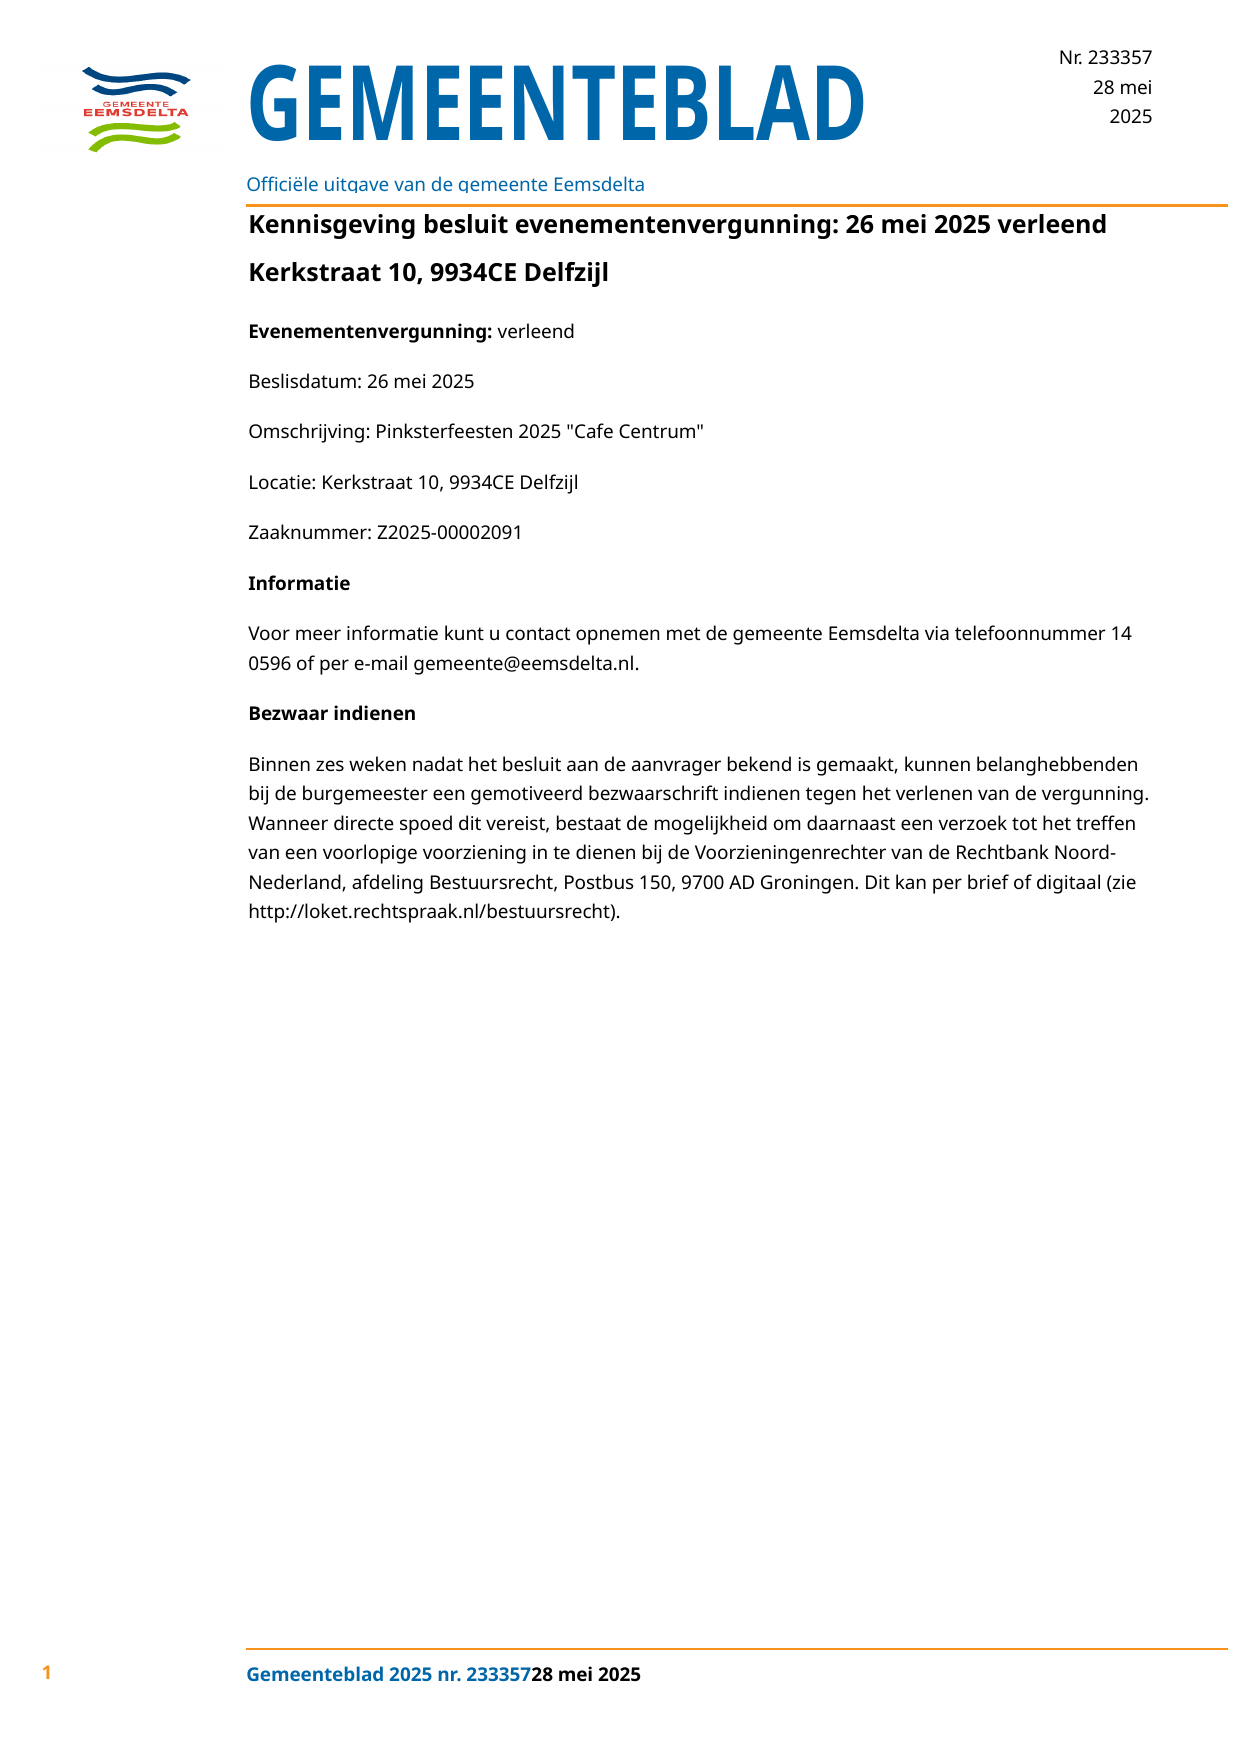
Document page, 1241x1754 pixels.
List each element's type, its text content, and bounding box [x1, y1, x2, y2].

text Informatie [248, 570, 1152, 596]
text Zaaknummer: Z2025-00002091 [248, 519, 1152, 545]
text Omschrijving: Pinksterfeesten 2025 "Cafe Centrum" [248, 419, 1152, 444]
text Kennisgeving besluit evenementenvergunning: 26 mei 2025 verleend Kerkstraat 10, 9934CE Delfzijl [248, 207, 1152, 288]
picture [41, 47, 231, 172]
text Locatie: Kerkstraat 10, 9934CE Delfzijl [248, 469, 1152, 495]
text Bezwaar indienen [248, 700, 1152, 726]
text Beslisdatum: 26 mei 2025 [248, 368, 1152, 394]
text Evenementenvergunning: verleend [248, 318, 1152, 344]
text Binnen zes weken nadat het besluit aan de aanvrager bekend is gemaakt, kunnen belanghebbenden bij de burgemeester een gemotiveerd bezwaarschrift indienen tegen het verlenen van de vergunning. Wanneer directe spoed dit vereist, bestaat de mogelijkheid om daarnaast een verzoek tot het treffen van een voorlopige voorziening in te dienen bij de Voorzieningenrechter van de Rechtbank Noord-Nederland, afdeling Bestuursrecht, Postbus 150, 9700 AD Groningen. Dit kan per brief of digitaal (zie http://loket.rechtspraak.nl/bestuursrecht). [248, 751, 1152, 924]
text Voor meer informatie kunt u contact opnemen met de gemeente Eemsdelta via telefoonnummer 14 0596 of per e-mail gemeente@eemsdelta.nl. [248, 620, 1152, 676]
